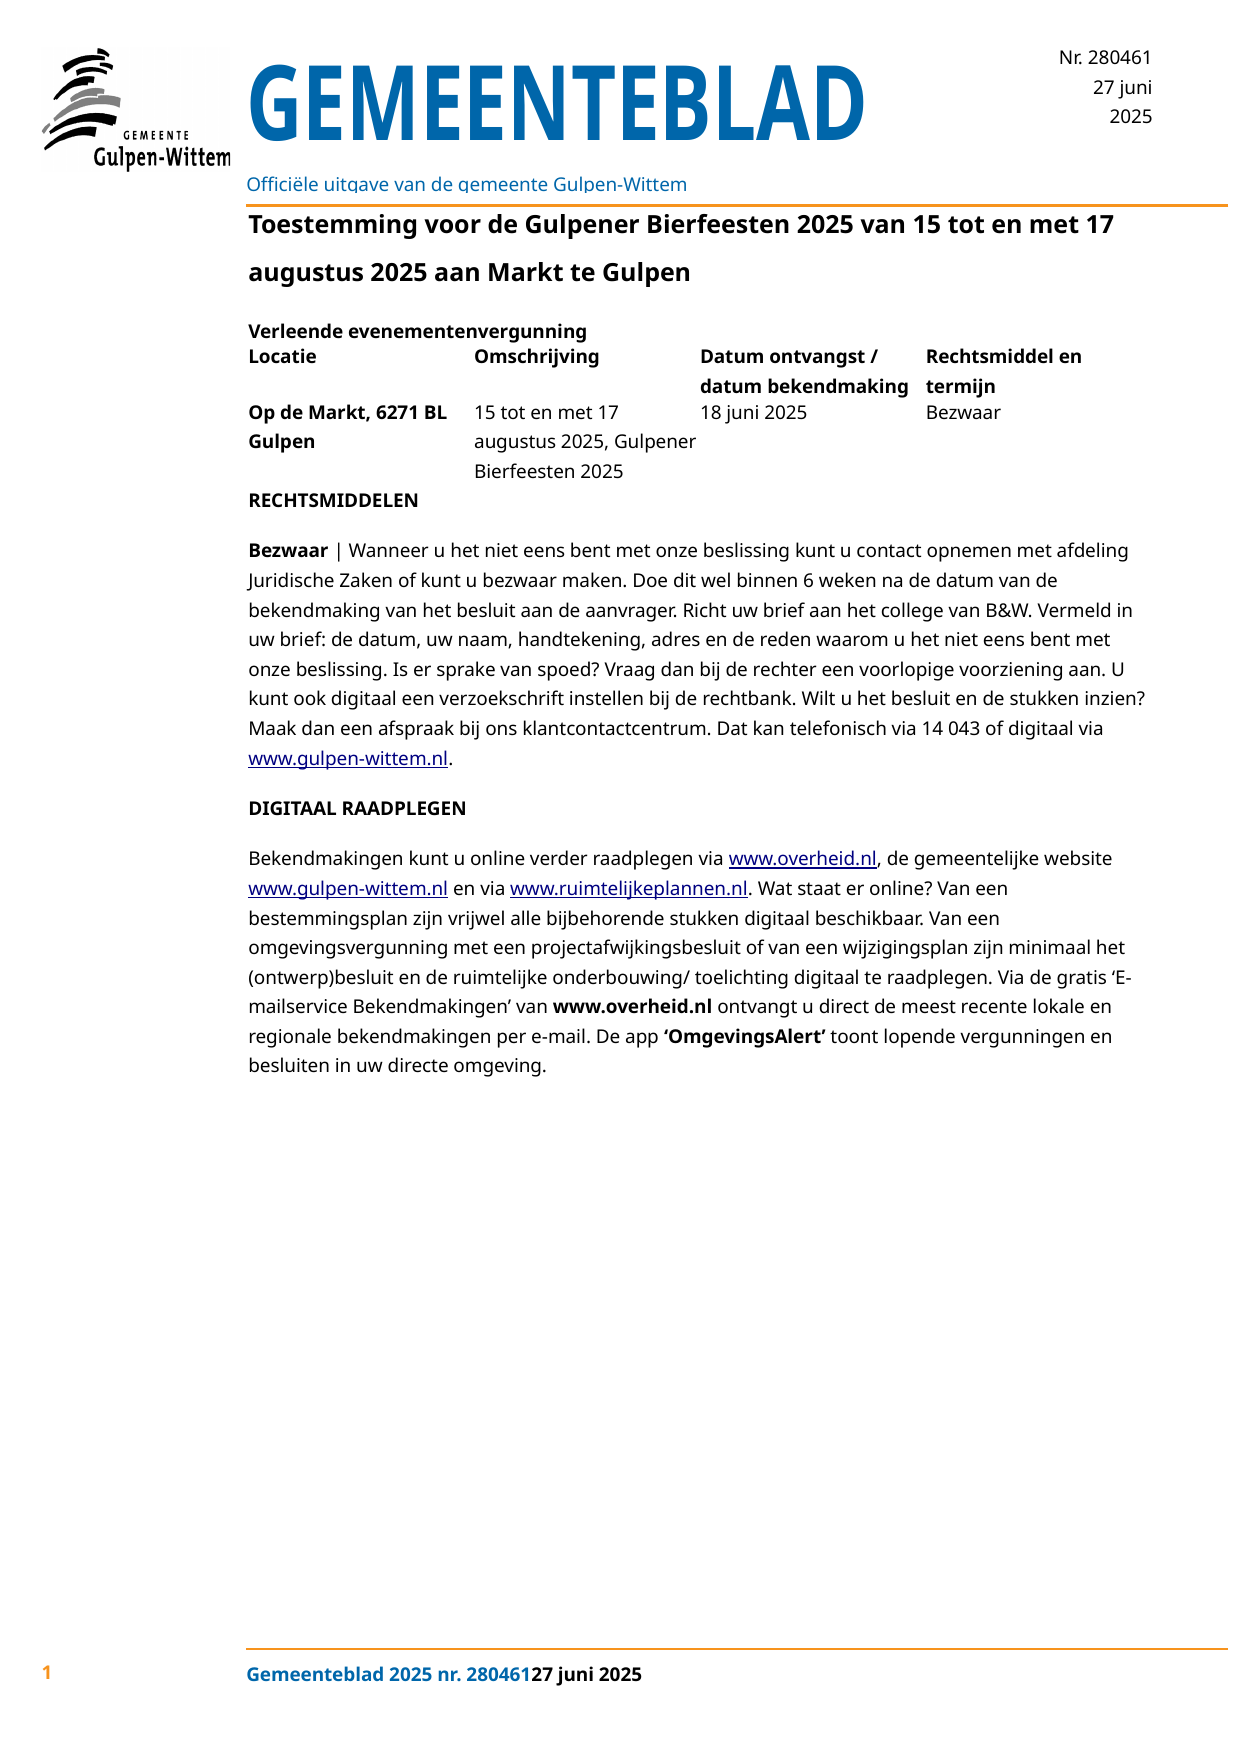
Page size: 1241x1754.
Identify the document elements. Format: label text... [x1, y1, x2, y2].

table_cell Op de Markt, 6271 BL Gulpen [248, 399, 474, 484]
table_cell 18 juni 2025 [700, 399, 926, 484]
text DIGITAAL RAADPLEGEN [248, 795, 1152, 821]
table_cell Bezwaar [926, 399, 1152, 484]
picture [41, 47, 231, 172]
table_cell Omschrijving [474, 344, 700, 399]
text Toestemming voor de Gulpener Bierfeesten 2025 van 15 tot en met 17 augustus 2025 aan Markt te Gulpen [248, 207, 1152, 288]
table_cell Rechtsmiddel en termijn [926, 344, 1152, 399]
table_header Verleende evenementenvergunning [248, 318, 1152, 344]
table_cell Datum ontvangst / datum bekendmaking [700, 344, 926, 399]
table_cell Locatie [248, 344, 474, 399]
text RECHTSMIDDELEN [248, 487, 1152, 513]
text Bekendmakingen kunt u online verder raadplegen via www.overheid.nl, de gemeentelijke website www.gulpen-wittem.nl en via www.ruimtelijkeplannen.nl. Wat staat er online? Van een bestemmingsplan zijn vrijwel alle bijbehorende stukken digitaal beschikbaar. Van een omgevingsvergunning met een projectafwijkingsbesluit of van een wijzigingsplan zijn minimaal het (ontwerp)besluit en de ruimtelijke onderbouwing/ toelichting digitaal te raadplegen. Via de gratis ‘E-mailservice Bekendmakingen’ van www.overheid.nl ontvangt u direct de meest recente lokale en regionale bekendmakingen per e-mail. De app ‘OmgevingsAlert’ toont lopende vergunningen en besluiten in uw directe omgeving. [248, 846, 1152, 1078]
text Bezwaar | Wanneer u het niet eens bent met onze beslissing kunt u contact opnemen met afdeling Juridische Zaken of kunt u bezwaar maken. Doe dit wel binnen 6 weken na de datum van de bekendmaking van het besluit aan de aanvrager. Richt uw brief aan het college van B&W. Vermeld in uw brief: de datum, uw naam, handtekening, adres en de reden waarom u het niet eens bent met onze beslissing. Is er sprake van spoed? Vraag dan bij de rechter een voorlopige voorziening aan. U kunt ook digitaal een verzoekschrift instellen bij de rechtbank. Wilt u het besluit en de stukken inzien? Maak dan een afspraak bij ons klantcontactcentrum. Dat kan telefonisch via 14 043 of digitaal via www.gulpen-wittem.nl. [248, 538, 1152, 770]
table_cell 15 tot en met 17 augustus 2025, Gulpener Bierfeesten 2025 [474, 399, 700, 484]
